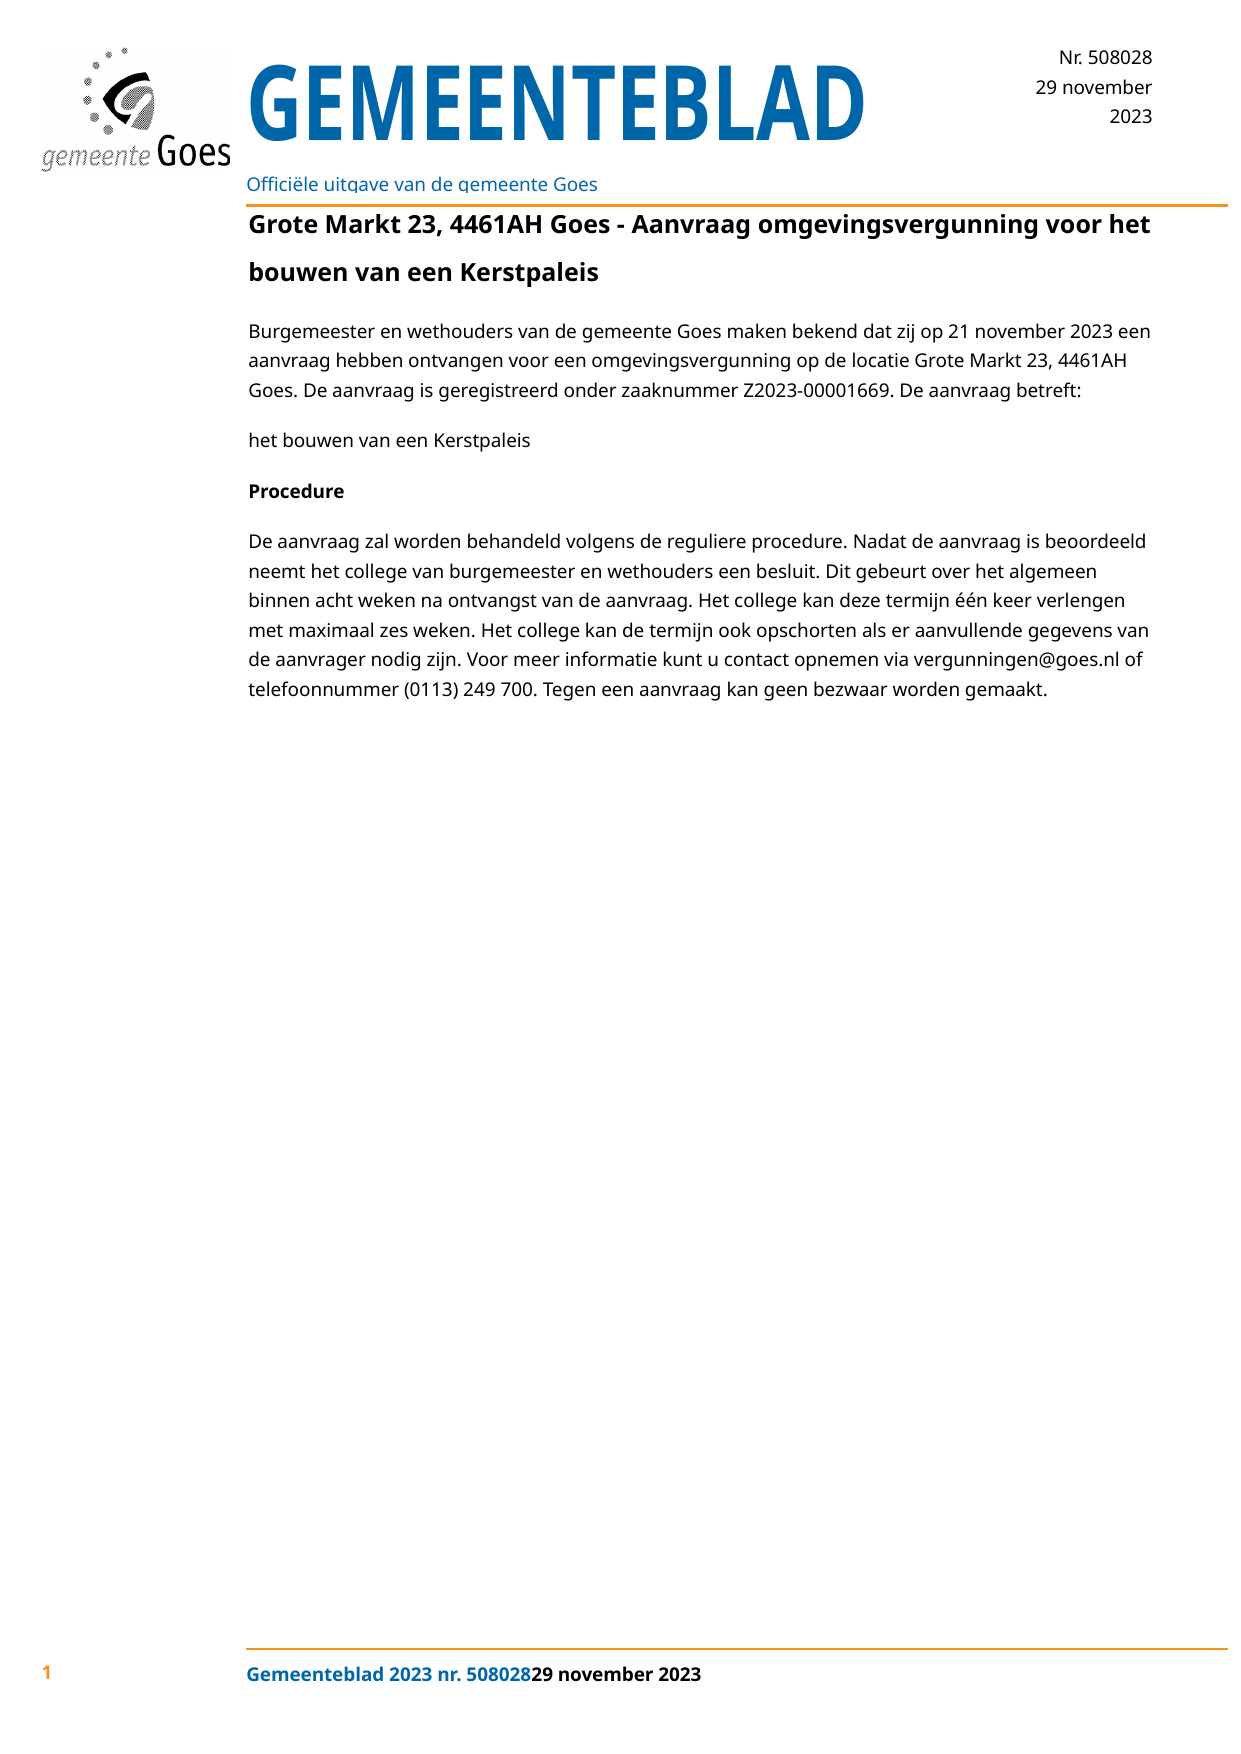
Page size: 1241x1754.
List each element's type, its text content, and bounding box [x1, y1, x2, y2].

text De aanvraag zal worden behandeld volgens de reguliere procedure. Nadat de aanvraag is beoordeeld neemt het college van burgemeester en wethouders een besluit. Dit gebeurt over het algemeen binnen acht weken na ontvangst van de aanvraag. Het college kan deze termijn één keer verlengen met maximaal zes weken. Het college kan de termijn ook opschorten als er aanvullende gegevens van de aanvrager nodig zijn. Voor meer informatie kunt u contact opnemen via vergunningen@goes.nl of telefoonnummer (0113) 249 700. Tegen een aanvraag kan geen bezwaar worden gemaakt. [248, 528, 1152, 702]
text Grote Markt 23, 4461AH Goes - Aanvraag omgevingsvergunning voor het bouwen van een Kerstpaleis [248, 207, 1152, 288]
picture [41, 47, 231, 172]
text het bouwen van een Kerstpaleis [248, 427, 1152, 453]
text Procedure [248, 478, 1152, 504]
text Burgemeester en wethouders van de gemeente Goes maken bekend dat zij op 21 november 2023 een aanvraag hebben ontvangen voor een omgevingsvergunning op de locatie Grote Markt 23, 4461AH Goes. De aanvraag is geregistreerd onder zaaknummer Z2023-00001669. De aanvraag betreft: [248, 318, 1152, 403]
